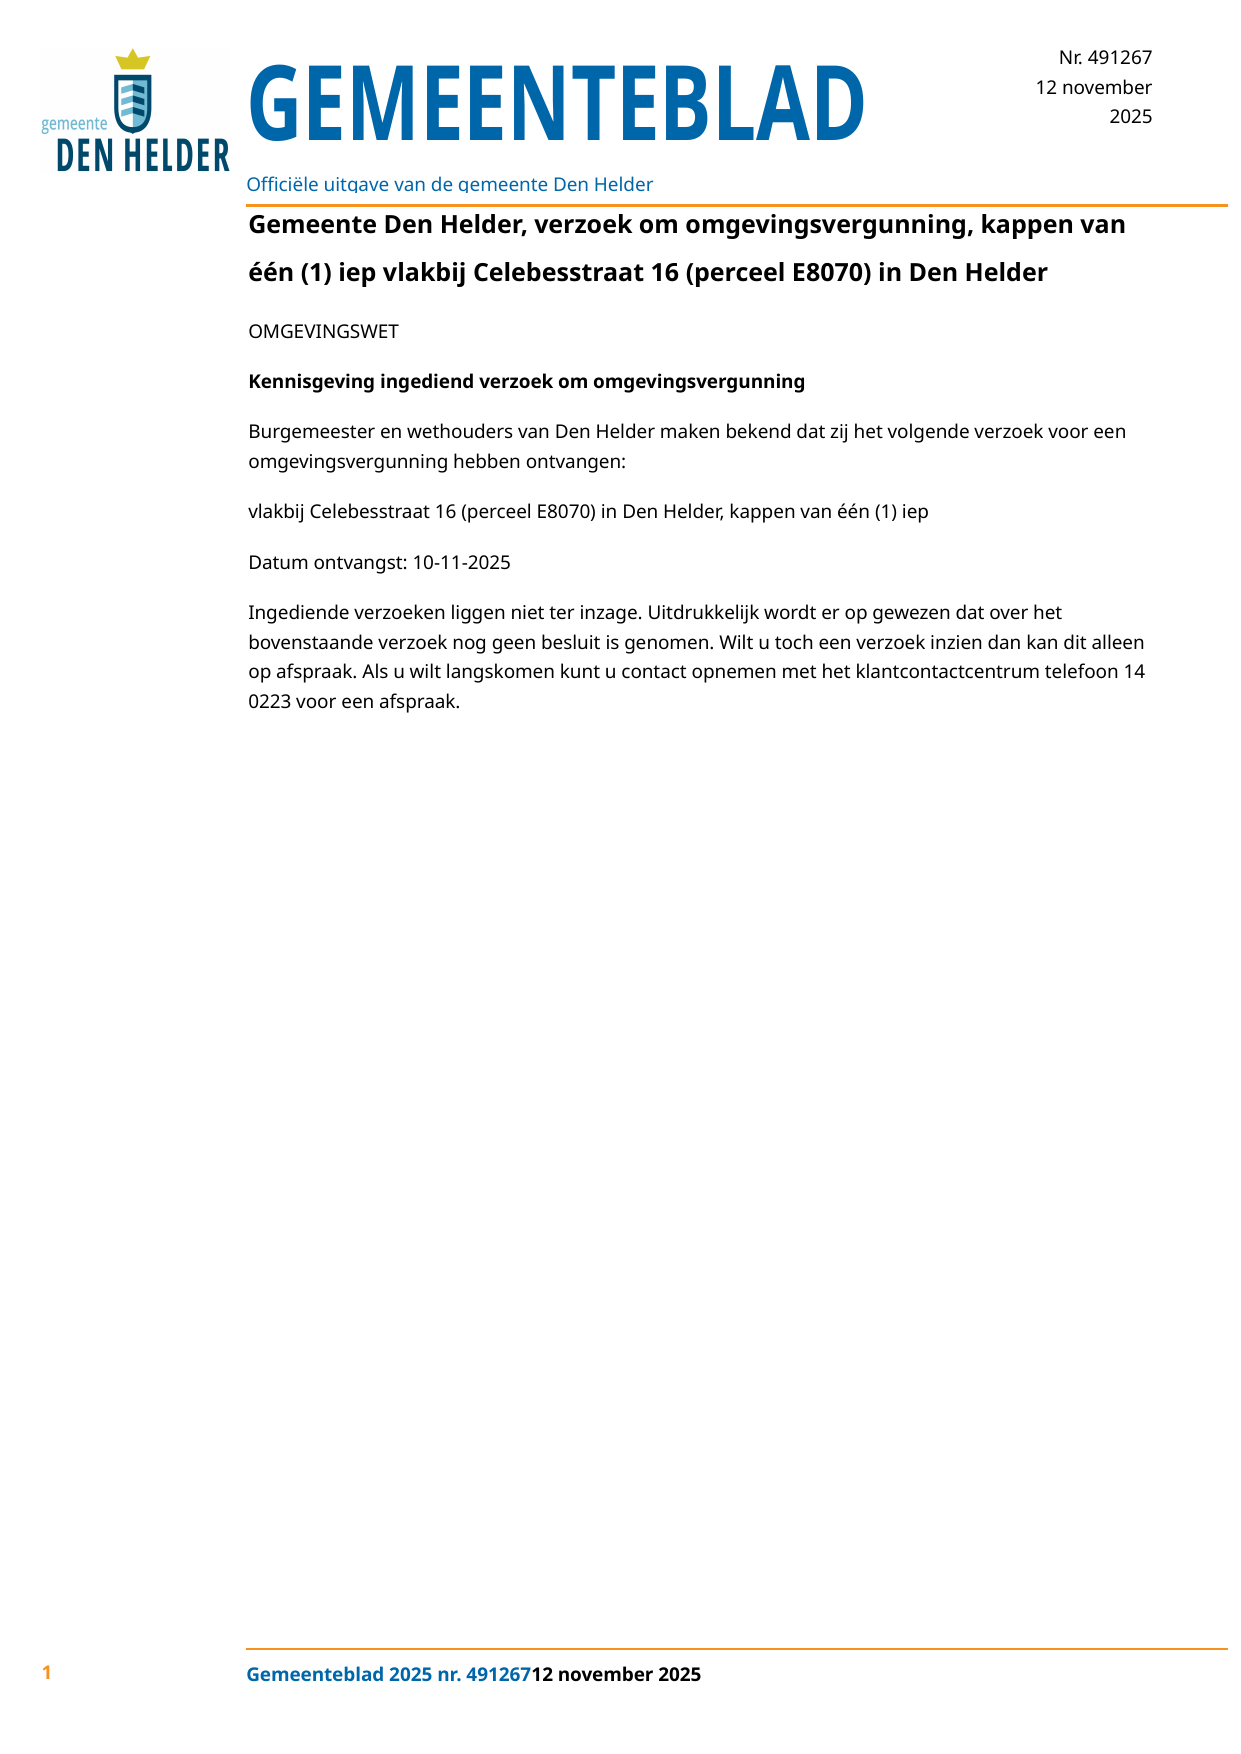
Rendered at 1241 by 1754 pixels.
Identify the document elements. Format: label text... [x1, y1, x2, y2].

picture [41, 47, 231, 172]
picture [220, 160, 224, 172]
text Datum ontvangst: 10-11-2025 [248, 549, 1152, 575]
text Burgemeester en wethouders van Den Helder maken bekend dat zij het volgende verzoek voor een omgevingsvergunning hebben ontvangen: [248, 419, 1152, 474]
text OMGEVINGSWET [248, 318, 1152, 344]
text Ingediende verzoeken liggen niet ter inzage. Uitdrukkelijk wordt er op gewezen dat over het bovenstaande verzoek nog geen besluit is genomen. Wilt u toch een verzoek inzien dan kan dit alleen op afspraak. Als u wilt langskomen kunt u contact opnemen met het klantcontactcentrum telefoon 14 0223 voor een afspraak. [248, 599, 1152, 714]
picture [63, 144, 68, 165]
text Gemeente Den Helder, verzoek om omgevingsvergunning, kappen van één (1) iep vlakbij Celebesstraat 16 (perceel E8070) in Den Helder [248, 207, 1152, 288]
text vlakbij Celebesstraat 16 (perceel E8070) in Den Helder, kappen van één (1) iep [248, 499, 1152, 524]
text Kennisgeving ingediend verzoek om omgevingsvergunning [248, 368, 1152, 394]
picture [100, 154, 106, 172]
picture [182, 144, 187, 165]
picture [130, 157, 135, 172]
